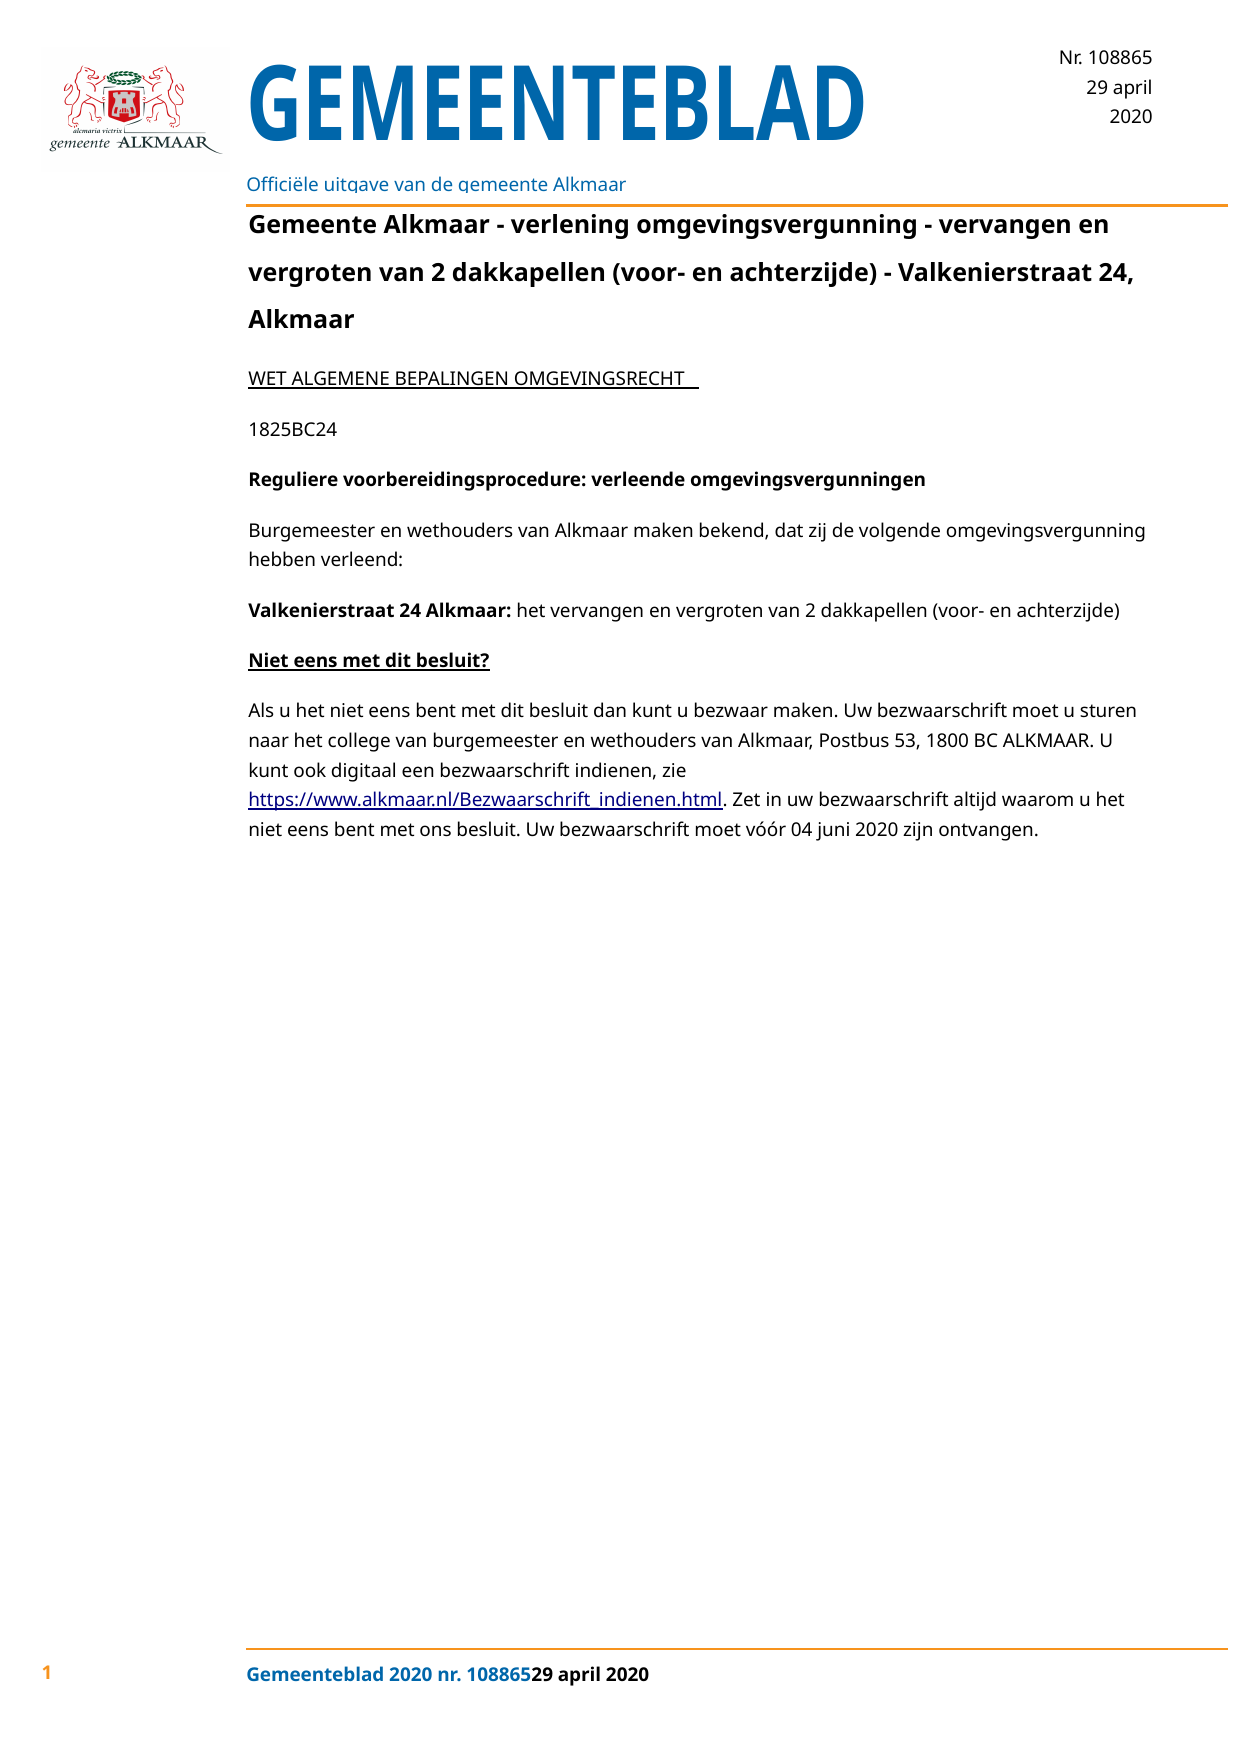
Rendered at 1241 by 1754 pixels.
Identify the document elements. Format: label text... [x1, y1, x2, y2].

text WET ALGEMENE BEPALINGEN OMGEVINGSRECHT [248, 366, 1152, 391]
text Reguliere voorbereidingsprocedure: verleende omgevingsvergunningen [248, 466, 1152, 492]
text Valkenierstraat 24 Alkmaar: het vervangen en vergroten van 2 dakkapellen (voor- en achterzijde) [248, 597, 1152, 622]
text Als u het niet eens bent met dit besluit dan kunt u bezwaar maken. Uw bezwaarschrift moet u sturen naar het college van burgemeester en wethouders van Alkmaar, Postbus 53, 1800 BC ALKMAAR. U kunt ook digitaal een bezwaarschrift indienen, zie https://www.alkmaar.nl/Bezwaarschrift_indienen.html. Zet in uw bezwaarschrift altijd waarom u het niet eens bent met ons besluit. Uw bezwaarschrift moet vóór 04 juni 2020 zijn ontvangen. [248, 698, 1152, 842]
text Niet eens met dit besluit? [248, 647, 1152, 673]
text Gemeente Alkmaar - verlening omgevingsvergunning - vervangen en vergroten van 2 dakkapellen (voor- en achterzijde) - Valkenierstraat 24, Alkmaar [248, 207, 1152, 336]
text Burgemeester en wethouders van Alkmaar maken bekend, dat zij de volgende omgevingsvergunning hebben verleend: [248, 517, 1152, 572]
text 1825BC24 [248, 416, 1152, 442]
picture [41, 47, 231, 172]
